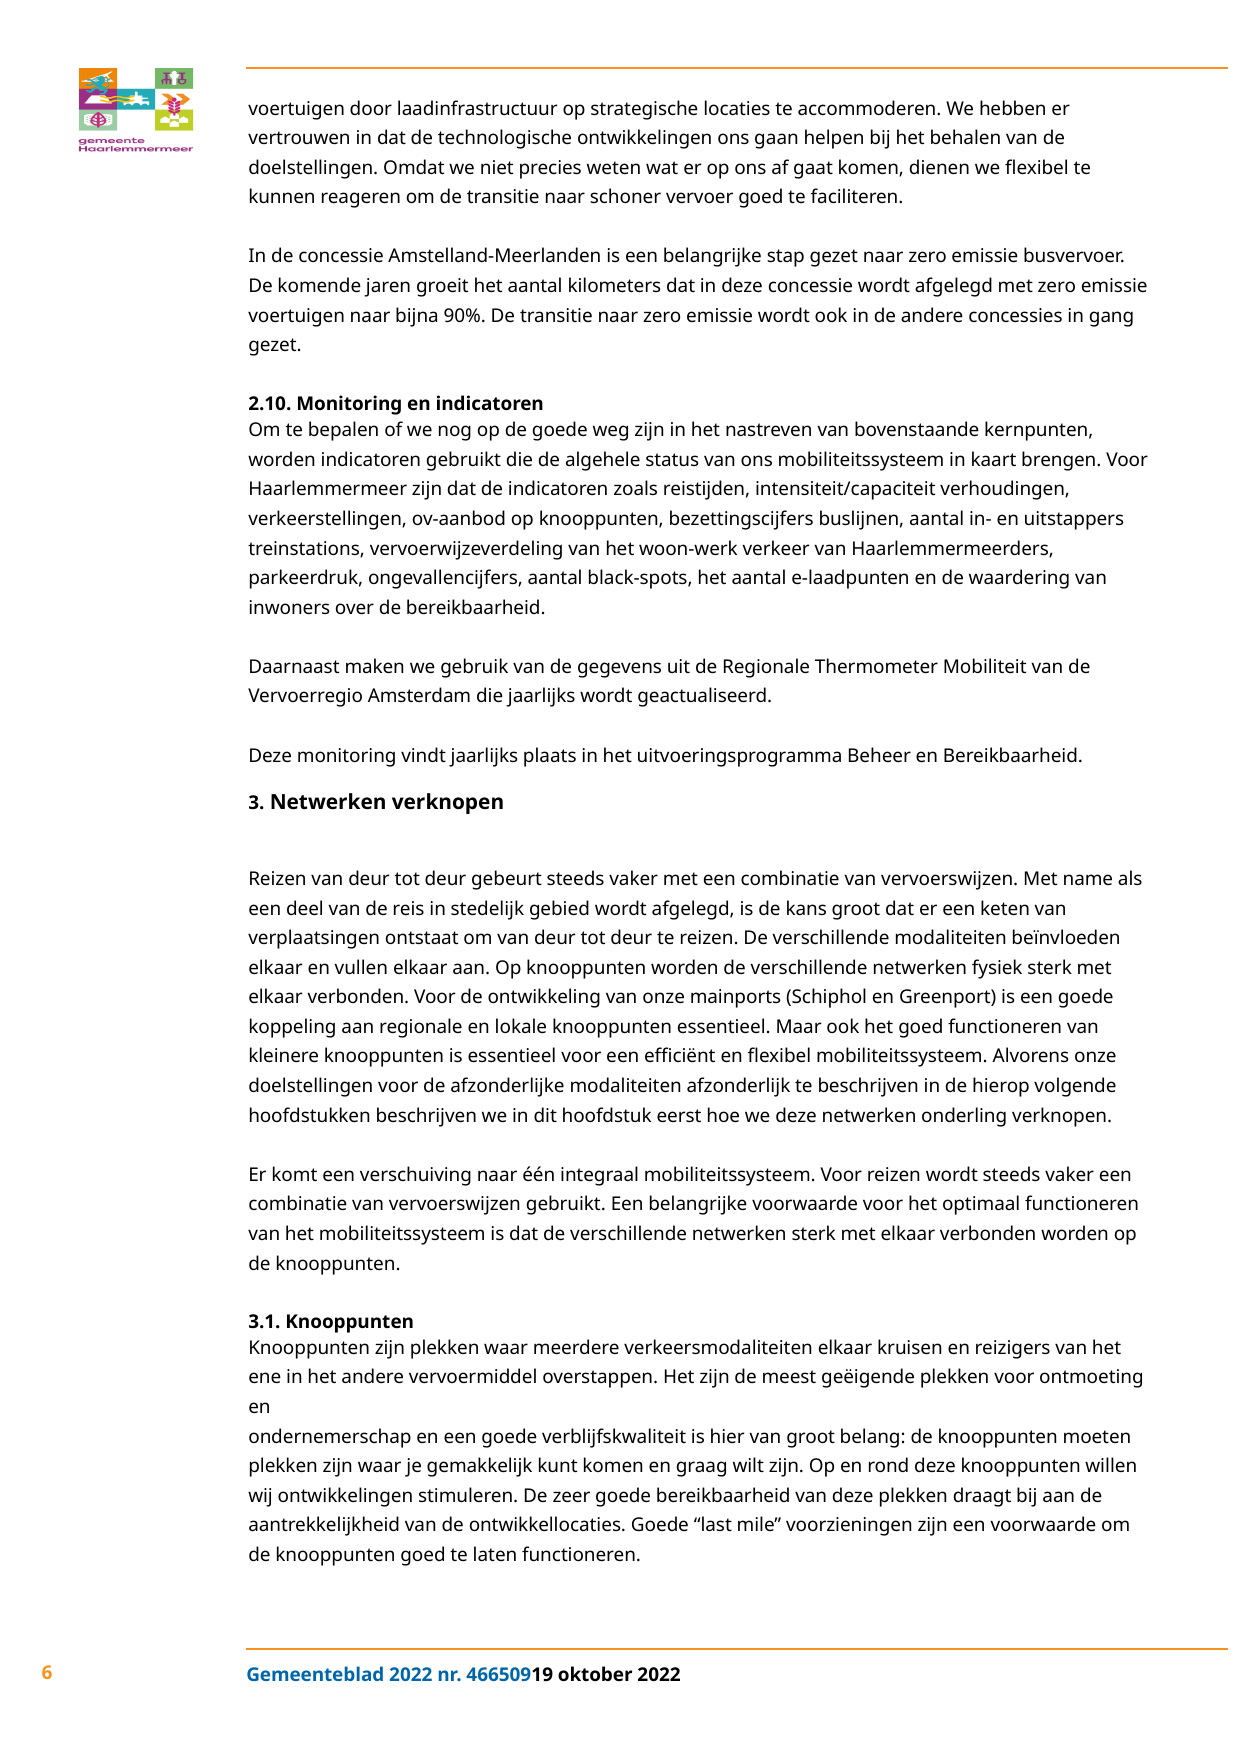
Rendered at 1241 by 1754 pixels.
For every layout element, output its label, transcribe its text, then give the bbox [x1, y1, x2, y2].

text Om te bepalen of we nog op de goede weg zijn in het nastreven van bovenstaande kernpunten, worden indicatoren gebruikt die de algehele status van ons mobiliteitssysteem in kaart brengen. Voor Haarlemmermeer zijn dat de indicatoren zoals reistijden, intensiteit/capaciteit verhoudingen, verkeerstellingen, ov-aanbod op knooppunten, bezettingscijfers buslijnen, aantal in- en uitstappers treinstations, vervoerwijzeverdeling van het woon-werk verkeer van Haarlemmermeerders, parkeerdruk, ongevallencijfers, aantal black-spots, het aantal e-laadpunten en de waardering van inwoners over de bereikbaarheid. [248, 416, 1152, 619]
picture [41, 47, 231, 172]
text Daarnaast maken we gebruik van de gegevens uit de Regionale Thermometer Mobiliteit van de Vervoerregio Amsterdam die jaarlijks wordt geactualiseerd. [248, 653, 1152, 708]
text ondernemerschap en een goede verblijfskwaliteit is hier van groot belang: de knooppunten moeten plekken zijn waar je gemakkelijk kunt komen en graag wilt zijn. Op en rond deze knooppunten willen wij ontwikkelingen stimuleren. De zeer goede bereikbaarheid van deze plekken draagt bij aan de aantrekkelijkheid van de ontwikkellocaties. Goede “last mile” voorzieningen zijn een voorwaarde om de knooppunten goed te laten functioneren. [248, 1423, 1152, 1567]
text 3.1. Knooppunten [248, 1308, 1152, 1334]
text In de concessie Amstelland-Meerlanden is een belangrijke stap gezet naar zero emissie busvervoer. De komende jaren groeit het aantal kilometers dat in deze concessie wordt afgelegd met zero emissie voertuigen naar bijna 90%. De transitie naar zero emissie wordt ook in de andere concessies in gang gezet. [248, 243, 1152, 357]
text 3. Netwerken verknopen [248, 787, 1152, 816]
table_header Er komt een verschuiving naar één integraal mobiliteitssysteem. Voor reizen wordt steeds vaker een combinatie van vervoerswijzen gebruikt. Een belangrijke voorwaarde voor het optimaal functioneren van het mobiliteitssysteem is dat de verschillende netwerken sterk met elkaar verbonden worden op de knooppunten. [248, 1161, 1152, 1276]
text voertuigen door laadinfrastructuur op strategische locaties te accommoderen. We hebben er vertrouwen in dat de technologische ontwikkelingen ons gaan helpen bij het behalen van de doelstellingen. Omdat we niet precies weten wat er op ons af gaat komen, dienen we flexibel te kunnen reageren om de transitie naar schoner vervoer goed te faciliteren. [248, 95, 1152, 209]
text Reizen van deur tot deur gebeurt steeds vaker met een combinatie van vervoerswijzen. Met name als een deel van de reis in stedelijk gebied wordt afgelegd, is de kans groot dat er een keten van verplaatsingen ontstaat om van deur tot deur te reizen. De verschillende modaliteiten beïnvloeden elkaar en vullen elkaar aan. Op knooppunten worden de verschillende netwerken fysiek sterk met elkaar verbonden. Voor de ontwikkeling van onze mainports (Schiphol en Greenport) is een goede koppeling aan regionale en lokale knooppunten essentieel. Maar ook het goed functioneren van kleinere knooppunten is essentieel voor een efficiënt en flexibel mobiliteitssysteem. Alvorens onze doelstellingen voor de afzonderlijke modaliteiten afzonderlijk te beschrijven in de hierop volgende hoofdstukken beschrijven we in dit hoofdstuk eerst hoe we deze netwerken onderling verknopen. [248, 865, 1152, 1127]
text 2.10. Monitoring en indicatoren [248, 391, 1152, 416]
text Knooppunten zijn plekken waar meerdere verkeersmodaliteiten elkaar kruisen en reizigers van het ene in het andere vervoermiddel overstappen. Het zijn de meest geëigende plekken voor ontmoeting en [248, 1334, 1152, 1419]
text Deze monitoring vindt jaarlijks plaats in het uitvoeringsprogramma Beheer en Bereikbaarheid. [248, 742, 1152, 767]
